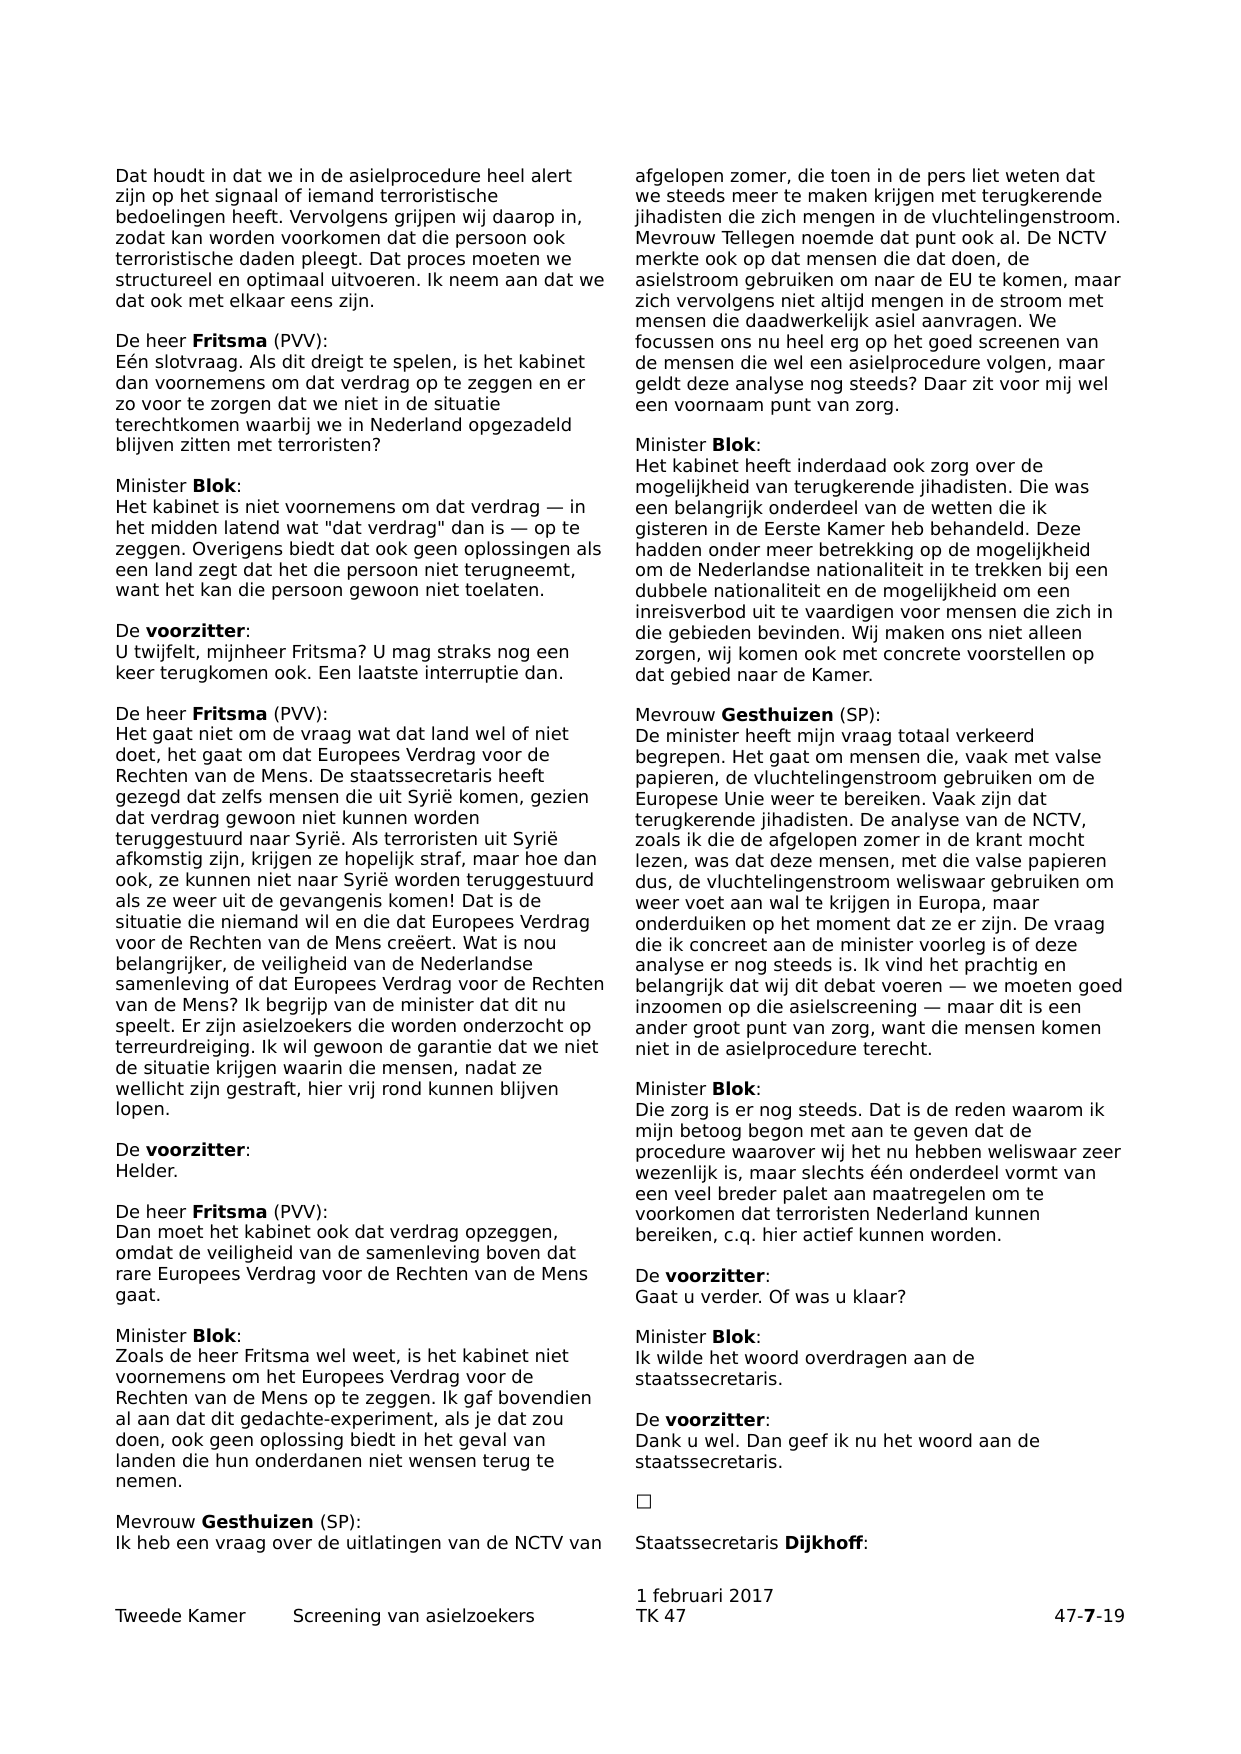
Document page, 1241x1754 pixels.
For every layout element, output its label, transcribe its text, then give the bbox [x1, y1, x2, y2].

text Minister Blok: [635, 1079, 1125, 1100]
text Eén slotvraag. Als dit dreigt te spelen, is het kabinet dan voornemens om dat verdrag op te zeggen en er zo voor te zorgen dat we niet in de situatie terechtkomen waarbij we in Nederland opgezadeld blijven zitten met terroristen? [115, 352, 605, 456]
text Minister Blok: [115, 476, 605, 497]
text Het gaat niet om de vraag wat dat land wel of niet doet, het gaat om dat Europees Verdrag voor de Rechten van de Mens. De staatssecretaris heeft gezegd dat zelfs mensen die uit Syrië komen, gezien dat verdrag gewoon niet kunnen worden teruggestuurd naar Syrië. Als terroristen uit Syrië afkomstig zijn, krijgen ze hopelijk straf, maar hoe dan ook, ze kunnen niet naar Syrië worden teruggestuurd als ze weer uit de gevangenis komen! Dat is de situatie die niemand wil en die dat Europees Verdrag voor de Rechten van de Mens creëert. Wat is nou belangrijker, de veiligheid van de Nederlandse samenleving of dat Europees Verdrag voor de Rechten van de Mens? Ik begrijp van de minister dat dit nu speelt. Er zijn asielzoekers die worden onderzocht op terreurdreiging. Ik wil gewoon de garantie dat we niet de situatie krijgen waarin die mensen, nadat ze wellicht zijn gestraft, hier vrij rond kunnen blijven lopen. [115, 724, 605, 1120]
text Dat houdt in dat we in de asielprocedure heel alert zijn op het signaal of iemand terroristische bedoelingen heeft. Vervolgens grijpen wij daarop in, zodat kan worden voorkomen dat die persoon ook terroristische daden pleegt. Dat proces moeten we structureel en optimaal uitvoeren. Ik neem aan dat we dat ook met elkaar eens zijn. [115, 165, 605, 311]
text De minister heeft mijn vraag totaal verkeerd begrepen. Het gaat om mensen die, vaak met valse papieren, de vluchtelingenstroom gebruiken om de Europese Unie weer te bereiken. Vaak zijn dat terugkerende jihadisten. De analyse van de NCTV, zoals ik die de afgelopen zomer in de krant mocht lezen, was dat deze mensen, met die valse papieren dus, de vluchtelingenstroom weliswaar gebruiken om weer voet aan wal te krijgen in Europa, maar onderduiken op het moment dat ze er zijn. De vraag die ik concreet aan de minister voorleg is of deze analyse er nog steeds is. Ik vind het prachtig en belangrijk dat wij dit debat voeren — we moeten goed inzoomen op die asielscreening — maar dit is een ander groot punt van zorg, want die mensen komen niet in de asielprocedure terecht. [635, 726, 1125, 1059]
text De voorzitter: [635, 1410, 1125, 1431]
text Zoals de heer Fritsma wel weet, is het kabinet niet voornemens om het Europees Verdrag voor de Rechten van de Mens op te zeggen. Ik gaf bovendien al aan dat dit gedachte-experiment, als je dat zou doen, ook geen oplossing biedt in het geval van landen die hun onderdanen niet wensen terug te nemen. [115, 1346, 605, 1492]
text Minister Blok: [115, 1326, 605, 1346]
text De voorzitter: [115, 1140, 605, 1161]
text Het kabinet heeft inderdaad ook zorg over de mogelijkheid van terugkerende jihadisten. Die was een belangrijk onderdeel van de wetten die ik gisteren in de Eerste Kamer heb behandeld. Deze hadden onder meer betrekking op de mogelijkheid om de Nederlandse nationaliteit in te trekken bij een dubbele nationaliteit en de mogelijkheid om een inreisverbod uit te vaardigen voor mensen die zich in die gebieden bevinden. Wij maken ons niet alleen zorgen, wij komen ook met concrete voorstellen op dat gebied naar de Kamer. [635, 456, 1125, 685]
text afgelopen zomer, die toen in de pers liet weten dat we steeds meer te maken krijgen met terugkerende jihadisten die zich mengen in de vluchtelingenstroom. Mevrouw Tellegen noemde dat punt ook al. De NCTV merkte ook op dat mensen die dat doen, de asielstroom gebruiken om naar de EU te komen, maar zich vervolgens niet altijd mengen in de stroom met mensen die daadwerkelijk asiel aanvragen. We focussen ons nu heel erg op het goed screenen van de mensen die wel een asielprocedure volgen, maar geldt deze analyse nog steeds? Daar zit voor mij wel een voornaam punt van zorg. [635, 165, 1125, 415]
text Dan moet het kabinet ook dat verdrag opzeggen, omdat de veiligheid van de samenleving boven dat rare Europees Verdrag voor de Rechten van de Mens gaat. [115, 1222, 605, 1306]
text De heer Fritsma (PVV): [115, 703, 605, 724]
text Dank u wel. Dan geef ik nu het woord aan de staatssecretaris. [635, 1431, 1125, 1472]
text Ik wilde het woord overdragen aan de staatssecretaris. [635, 1348, 1125, 1390]
text De heer Fritsma (PVV): [115, 331, 605, 352]
text Helder. [115, 1161, 605, 1181]
text Minister Blok: [635, 1327, 1125, 1348]
text Het kabinet is niet voornemens om dat verdrag — in het midden latend wat "dat verdrag" dan is — op te zeggen. Overigens biedt dat ook geen oplossingen als een land zegt dat het die persoon niet terugneemt, want het kan die persoon gewoon niet toelaten. [115, 497, 605, 601]
text ⬜ [635, 1492, 1125, 1513]
text Die zorg is er nog steeds. Dat is de reden waarom ik mijn betoog begon met aan te geven dat de procedure waarover wij het nu hebben weliswaar zeer wezenlijk is, maar slechts één onderdeel vormt van een veel breder palet aan maatregelen om te voorkomen dat terroristen Nederland kunnen bereiken, c.q. hier actief kunnen worden. [635, 1100, 1125, 1246]
text De heer Fritsma (PVV): [115, 1201, 605, 1222]
text Gaat u verder. Of was u klaar? [635, 1287, 1125, 1307]
text De voorzitter: [635, 1266, 1125, 1287]
text U twijfelt, mijnheer Fritsma? U mag straks nog een keer terugkomen ook. Een laatste interruptie dan. [115, 642, 605, 683]
text Minister Blok: [635, 435, 1125, 456]
text Staatssecretaris Dijkhoff: [635, 1533, 1125, 1554]
text Mevrouw Gesthuizen (SP): [115, 1512, 605, 1533]
text Mevrouw Gesthuizen (SP): [635, 705, 1125, 726]
text De voorzitter: [115, 621, 605, 642]
text Ik heb een vraag over de uitlatingen van de NCTV van [115, 1533, 605, 1554]
